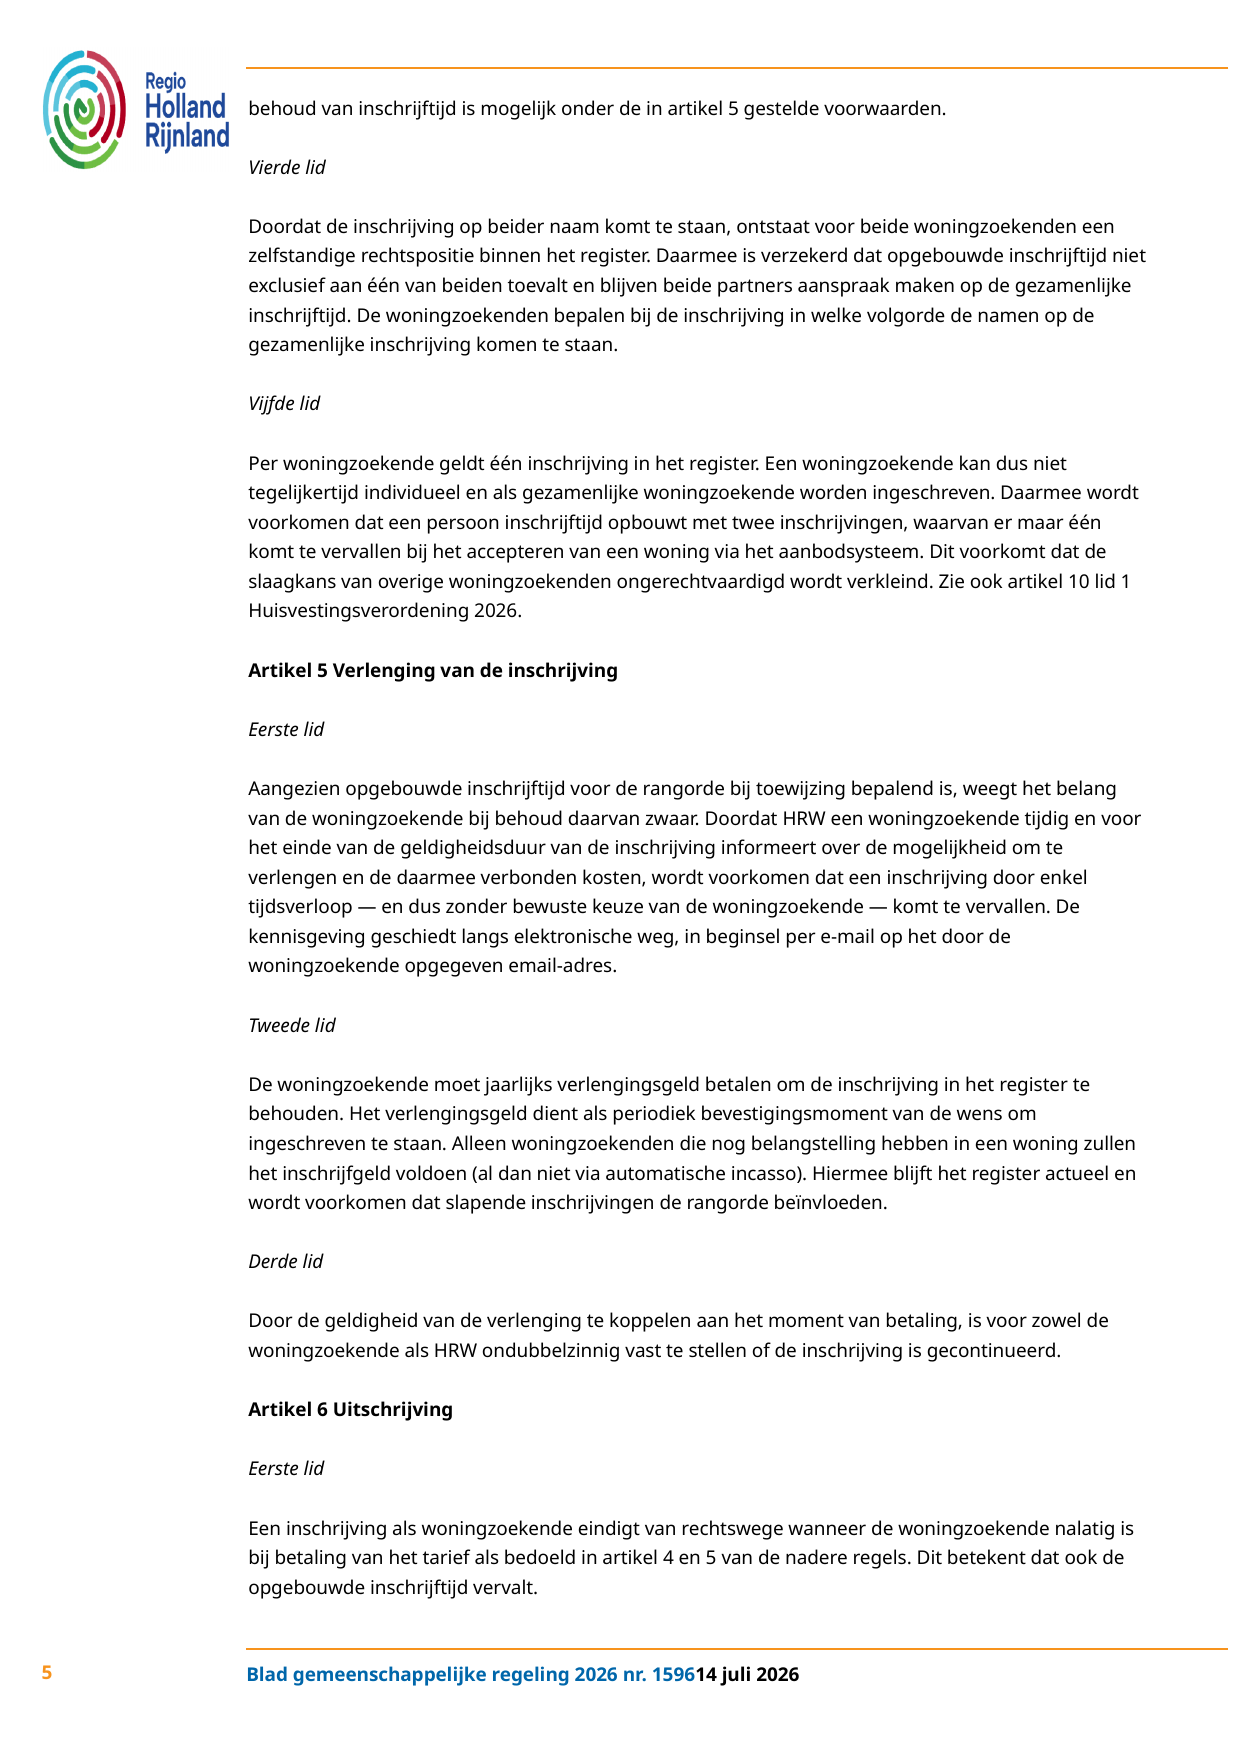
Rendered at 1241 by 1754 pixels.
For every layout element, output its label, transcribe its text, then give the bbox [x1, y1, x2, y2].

text Een inschrijving als woningzoekende eindigt van rechtswege wanneer de woningzoekende nalatig is bij betaling van het tarief als bedoeld in artikel 4 en 5 van de nadere regels. Dit betekent dat ook de opgebouwde inschrijftijd vervalt. [248, 1515, 1152, 1600]
text Door de geldigheid van de verlenging te koppelen aan het moment van betaling, is voor zowel de woningzoekende als HRW ondubbelzinnig vast te stellen of de inschrijving is gecontinueerd. [248, 1308, 1152, 1363]
text Per woningzoekende geldt één inschrijving in het register. Een woningzoekende kan dus niet tegelijkertijd individueel en als gezamenlijke woningzoekende worden ingeschreven. Daarmee wordt voorkomen dat een persoon inschrijftijd opbouwt met twee inschrijvingen, waarvan er maar één komt te vervallen bij het accepteren van een woning via het aanbodsysteem. Dit voorkomt dat de slaagkans van overige woningzoekenden ongerechtvaardigd wordt verkleind. Zie ook artikel 10 lid 1 Huisvestingsverordening 2026. [248, 450, 1152, 623]
text Aangezien opgebouwde inschrijftijd voor de rangorde bij toewijzing bepalend is, weegt het belang van de woningzoekende bij behoud daarvan zwaar. Doordat HRW een woningzoekende tijdig en voor het einde van de geldigheidsduur van de inschrijving informeert over de mogelijkheid om te verlengen en de daarmee verbonden kosten, wordt voorkomen dat een inschrijving door enkel tijdsverloop — en dus zonder bewuste keuze van de woningzoekende — komt te vervallen. De kennisgeving geschiedt langs elektronische weg, in beginsel per e-mail op het door de woningzoekende opgegeven email-adres. [248, 775, 1152, 978]
text De woningzoekende moet jaarlijks verlengingsgeld betalen om de inschrijving in het register te behouden. Het verlengingsgeld dient als periodiek bevestigingsmoment van de wens om ingeschreven te staan. Alleen woningzoekenden die nog belangstelling hebben in een woning zullen het inschrijfgeld voldoen (al dan niet via automatische incasso). Hiermee blijft het register actueel en wordt voorkomen dat slapende inschrijvingen de rangorde beïnvloeden. [248, 1071, 1152, 1215]
text Derde lid [248, 1248, 1152, 1274]
text Eerste lid [248, 1456, 1152, 1481]
text Artikel 5 Verlenging van de inschrijving [248, 657, 1152, 683]
text Vierde lid [248, 154, 1152, 180]
text Tweede lid [248, 1012, 1152, 1038]
text behoud van inschrijftijd is mogelijk onder de in artikel 5 gestelde voorwaarden. [248, 95, 1152, 121]
text Vijfde lid [248, 391, 1152, 416]
text Artikel 6 Uitschrijving [248, 1396, 1152, 1422]
picture [41, 47, 231, 172]
text Doordat de inschrijving op beider naam komt te staan, ontstaat voor beide woningzoekenden een zelfstandige rechtspositie binnen het register. Daarmee is verzekerd dat opgebouwde inschrijftijd niet exclusief aan één van beiden toevalt en blijven beide partners aanspraak maken op de gezamenlijke inschrijftijd. De woningzoekenden bepalen bij de inschrijving in welke volgorde de namen op de gezamenlijke inschrijving komen te staan. [248, 213, 1152, 357]
text Eerste lid [248, 716, 1152, 742]
